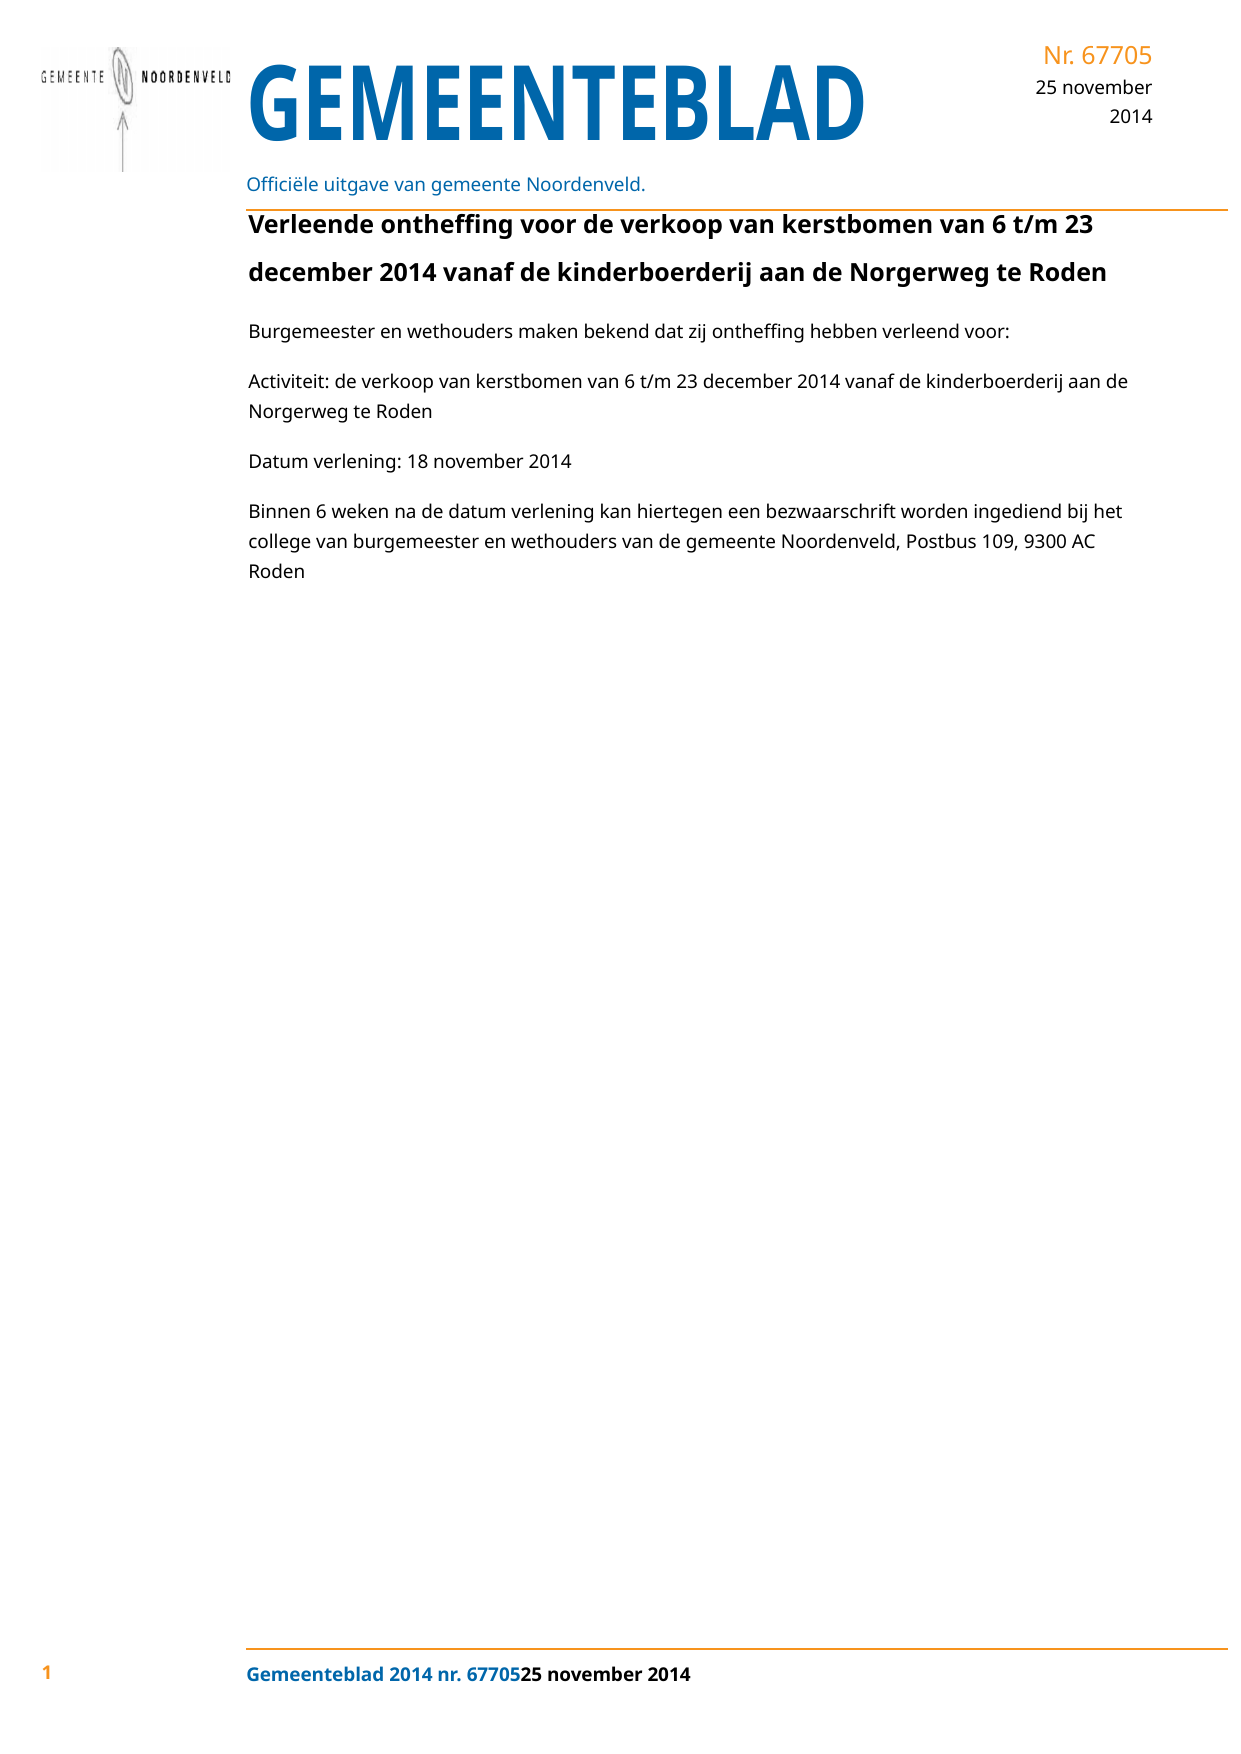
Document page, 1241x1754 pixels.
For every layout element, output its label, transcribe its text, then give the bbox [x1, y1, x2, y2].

text Verleende ontheffing voor de verkoop van kerstbomen van 6 t/m 23 december 2014 vanaf de kinderboerderij aan de Norgerweg te Roden [248, 211, 1152, 288]
text Burgemeester en wethouders maken bekend dat zij ontheffing hebben verleend voor: [248, 318, 1152, 344]
picture [41, 47, 231, 172]
text Activiteit: de verkoop van kerstbomen van 6 t/m 23 december 2014 vanaf de kinderboerderij aan de Norgerweg te Roden [248, 368, 1152, 424]
text Binnen 6 weken na de datum verlening kan hiertegen een bezwaarschrift worden ingediend bij het college van burgemeester en wethouders van de gemeente Noordenveld, Postbus 109, 9300 AC Roden [248, 499, 1152, 584]
text Datum verlening: 18 november 2014 [248, 448, 1152, 474]
